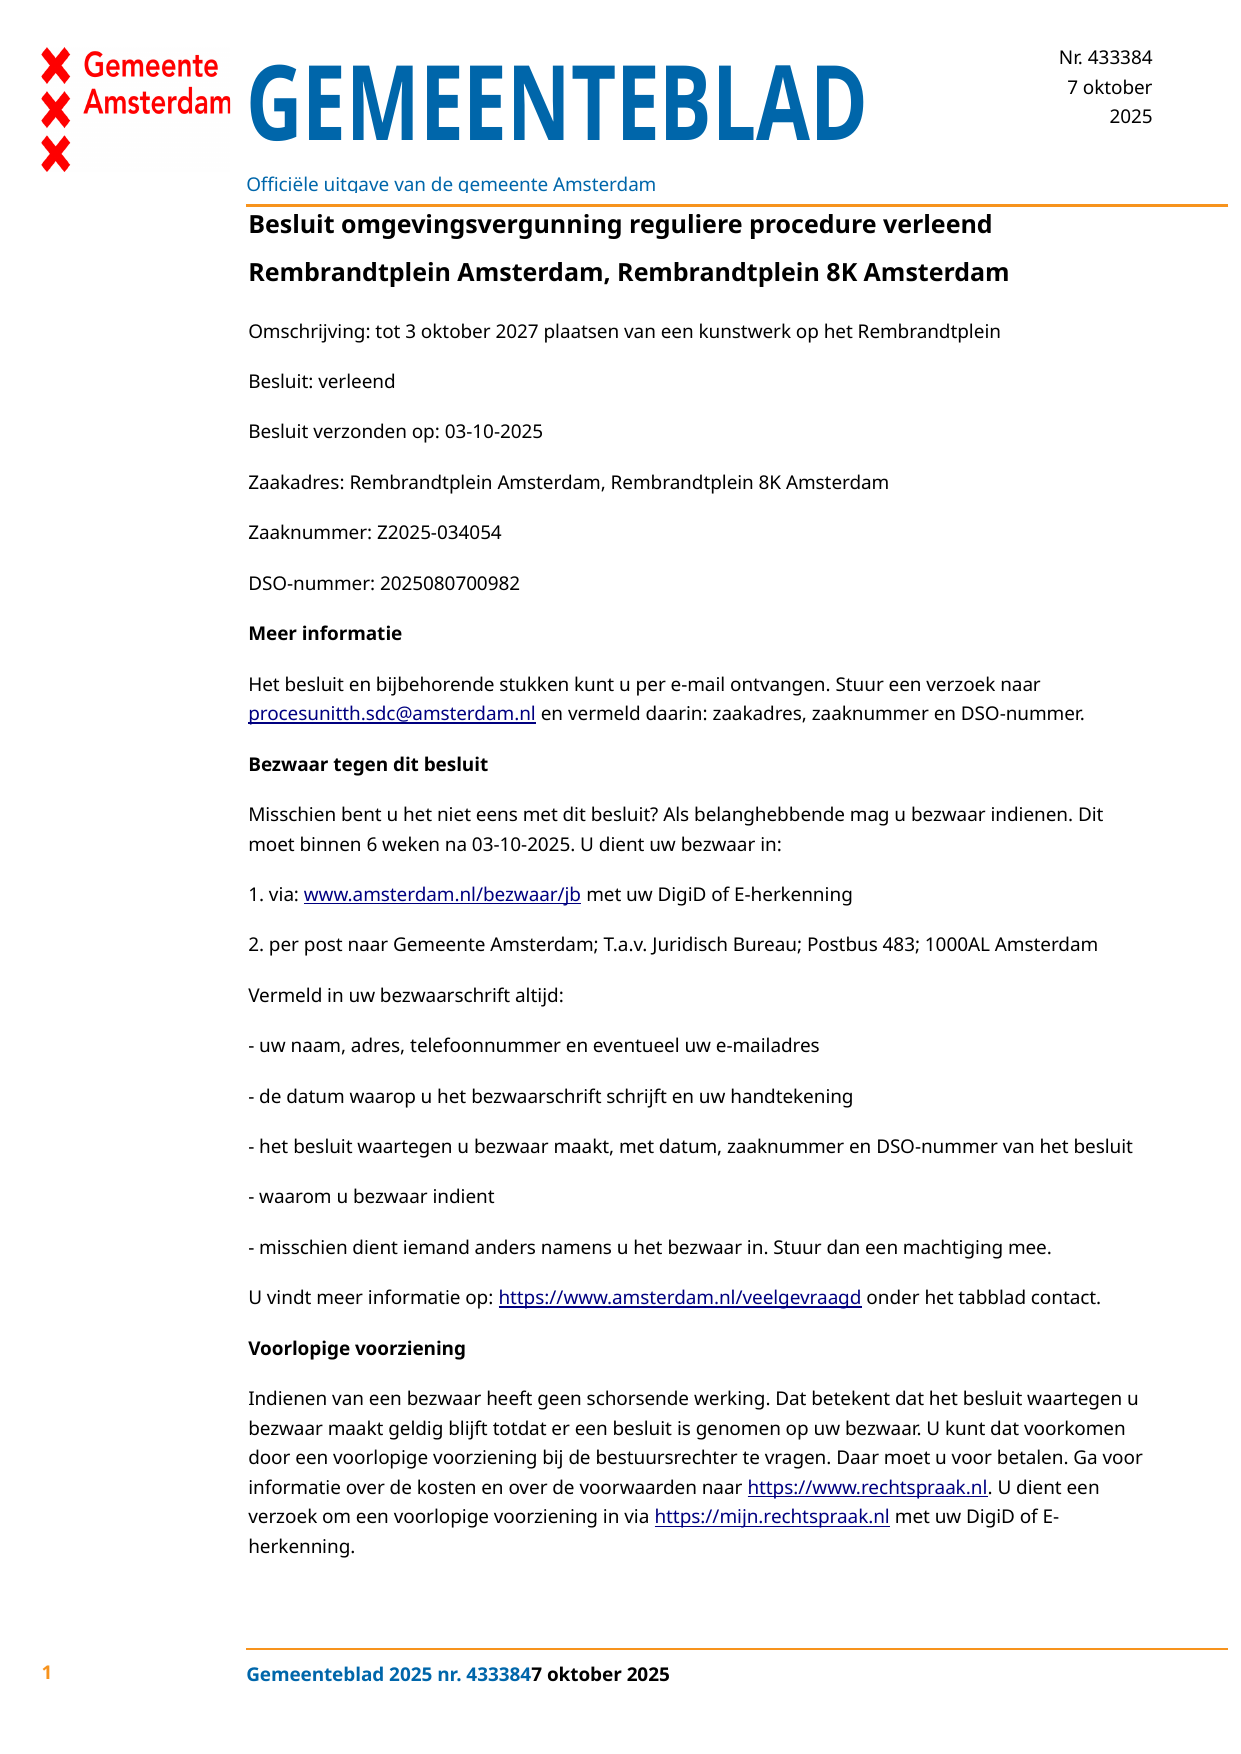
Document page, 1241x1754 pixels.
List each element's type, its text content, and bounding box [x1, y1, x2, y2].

text Misschien bent u het niet eens met dit besluit? Als belanghebbende mag u bezwaar indienen. Dit moet binnen 6 weken na 03-10-2025. U dient uw bezwaar in: [248, 801, 1152, 857]
text Omschrijving: tot 3 oktober 2027 plaatsen van een kunstwerk op het Rembrandtplein [248, 318, 1152, 344]
text Voorlopige voorziening [248, 1335, 1152, 1361]
text 2. per post naar Gemeente Amsterdam; T.a.v. Juridisch Bureau; Postbus 483; 1000AL Amsterdam [248, 932, 1152, 957]
text U vindt meer informatie op: https://www.amsterdam.nl/veelgevraagd onder het tabblad contact. [248, 1284, 1152, 1310]
text Zaaknummer: Z2025-034054 [248, 519, 1152, 545]
text Bezwaar tegen dit besluit [248, 751, 1152, 777]
picture [41, 47, 231, 172]
text Vermeld in uw bezwaarschrift altijd: [248, 982, 1152, 1008]
text Meer informatie [248, 620, 1152, 646]
text Het besluit en bijbehorende stukken kunt u per e-mail ontvangen. Stuur een verzoek naar procesunitth.sdc@amsterdam.nl en vermeld daarin: zaakadres, zaaknummer en DSO-nummer. [248, 671, 1152, 726]
text Besluit omgevingsvergunning reguliere procedure verleend Rembrandtplein Amsterdam, Rembrandtplein 8K Amsterdam [248, 207, 1152, 288]
text 1. via: www.amsterdam.nl/bezwaar/jb met uw DigiD of E-herkenning [248, 881, 1152, 907]
text - het besluit waartegen u bezwaar maakt, met datum, zaaknummer en DSO-nummer van het besluit [248, 1133, 1152, 1159]
text - waarom u bezwaar indient [248, 1184, 1152, 1209]
text - misschien dient iemand anders namens u het bezwaar in. Stuur dan een machtiging mee. [248, 1234, 1152, 1260]
text Indienen van een bezwaar heeft geen schorsende werking. Dat betekent dat het besluit waartegen u bezwaar maakt geldig blijft totdat er een besluit is genomen op uw bezwaar. U kunt dat voorkomen door een voorlopige voorziening bij de bestuursrechter te vragen. Daar moet u voor betalen. Ga voor informatie over de kosten en over de voorwaarden naar https://www.rechtspraak.nl. U dient een verzoek om een voorlopige voorziening in via https://mijn.rechtspraak.nl met uw DigiD of E-herkenning. [248, 1385, 1152, 1559]
text Zaakadres: Rembrandtplein Amsterdam, Rembrandtplein 8K Amsterdam [248, 469, 1152, 495]
text Besluit verzonden op: 03-10-2025 [248, 419, 1152, 444]
text - de datum waarop u het bezwaarschrift schrijft en uw handtekening [248, 1083, 1152, 1109]
text - uw naam, adres, telefoonnummer en eventueel uw e-mailadres [248, 1032, 1152, 1058]
text DSO-nummer: 2025080700982 [248, 570, 1152, 596]
text Besluit: verleend [248, 368, 1152, 394]
